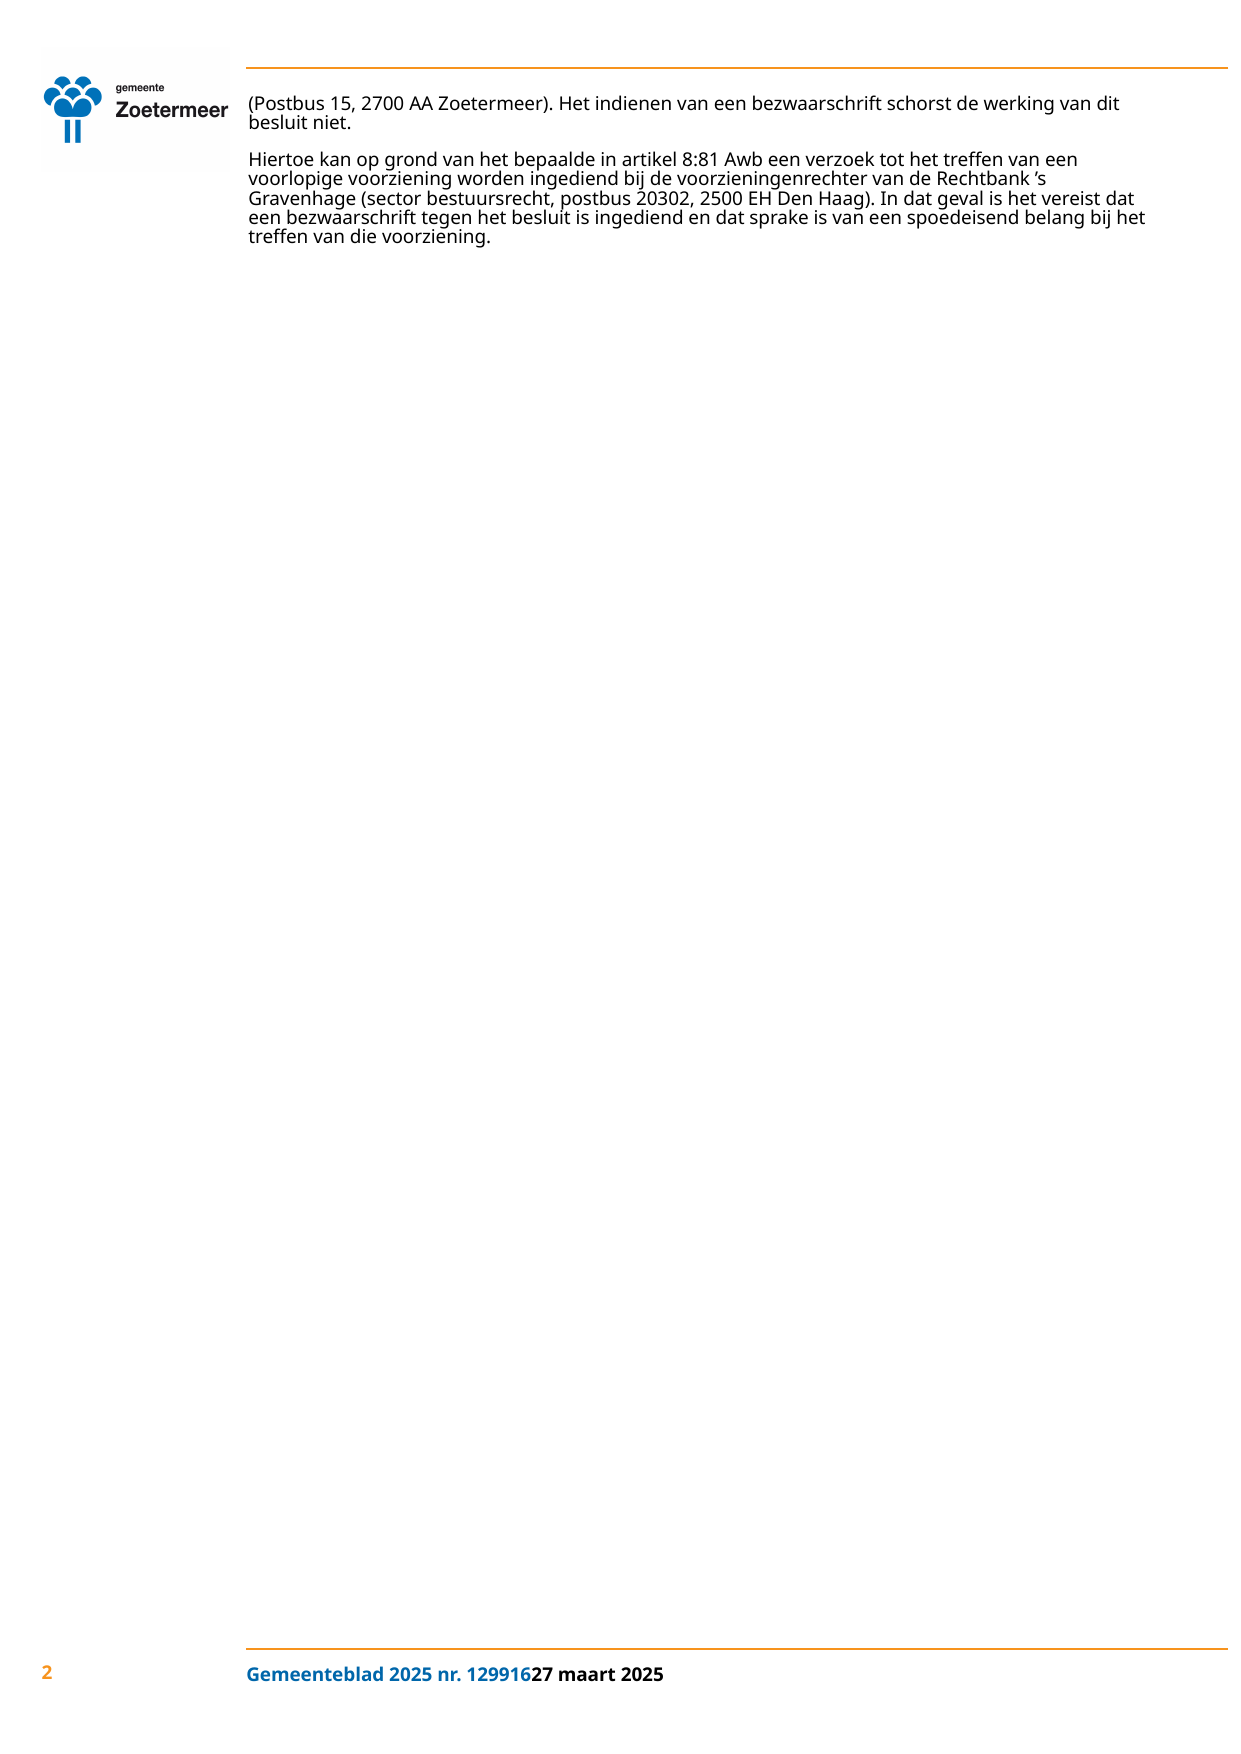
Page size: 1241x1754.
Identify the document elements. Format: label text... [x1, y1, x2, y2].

text Hiertoe kan op grond van het bepaalde in artikel 8:81 Awb een verzoek tot het treffen van een voorlopige voorziening worden ingediend bij de voorzieningenrechter van de Rechtbank ’s Gravenhage (sector bestuursrecht, postbus 20302, 2500 EH Den Haag). In dat geval is het vereist dat een bezwaarschrift tegen het besluit is ingediend en dat sprake is van een spoedeisend belang bij het treffen van die voorziening. [248, 151, 1152, 247]
text (Postbus 15, 2700 AA Zoetermeer). Het indienen van een bezwaarschrift schorst de werking van dit besluit niet. [248, 95, 1152, 133]
picture [41, 47, 231, 172]
